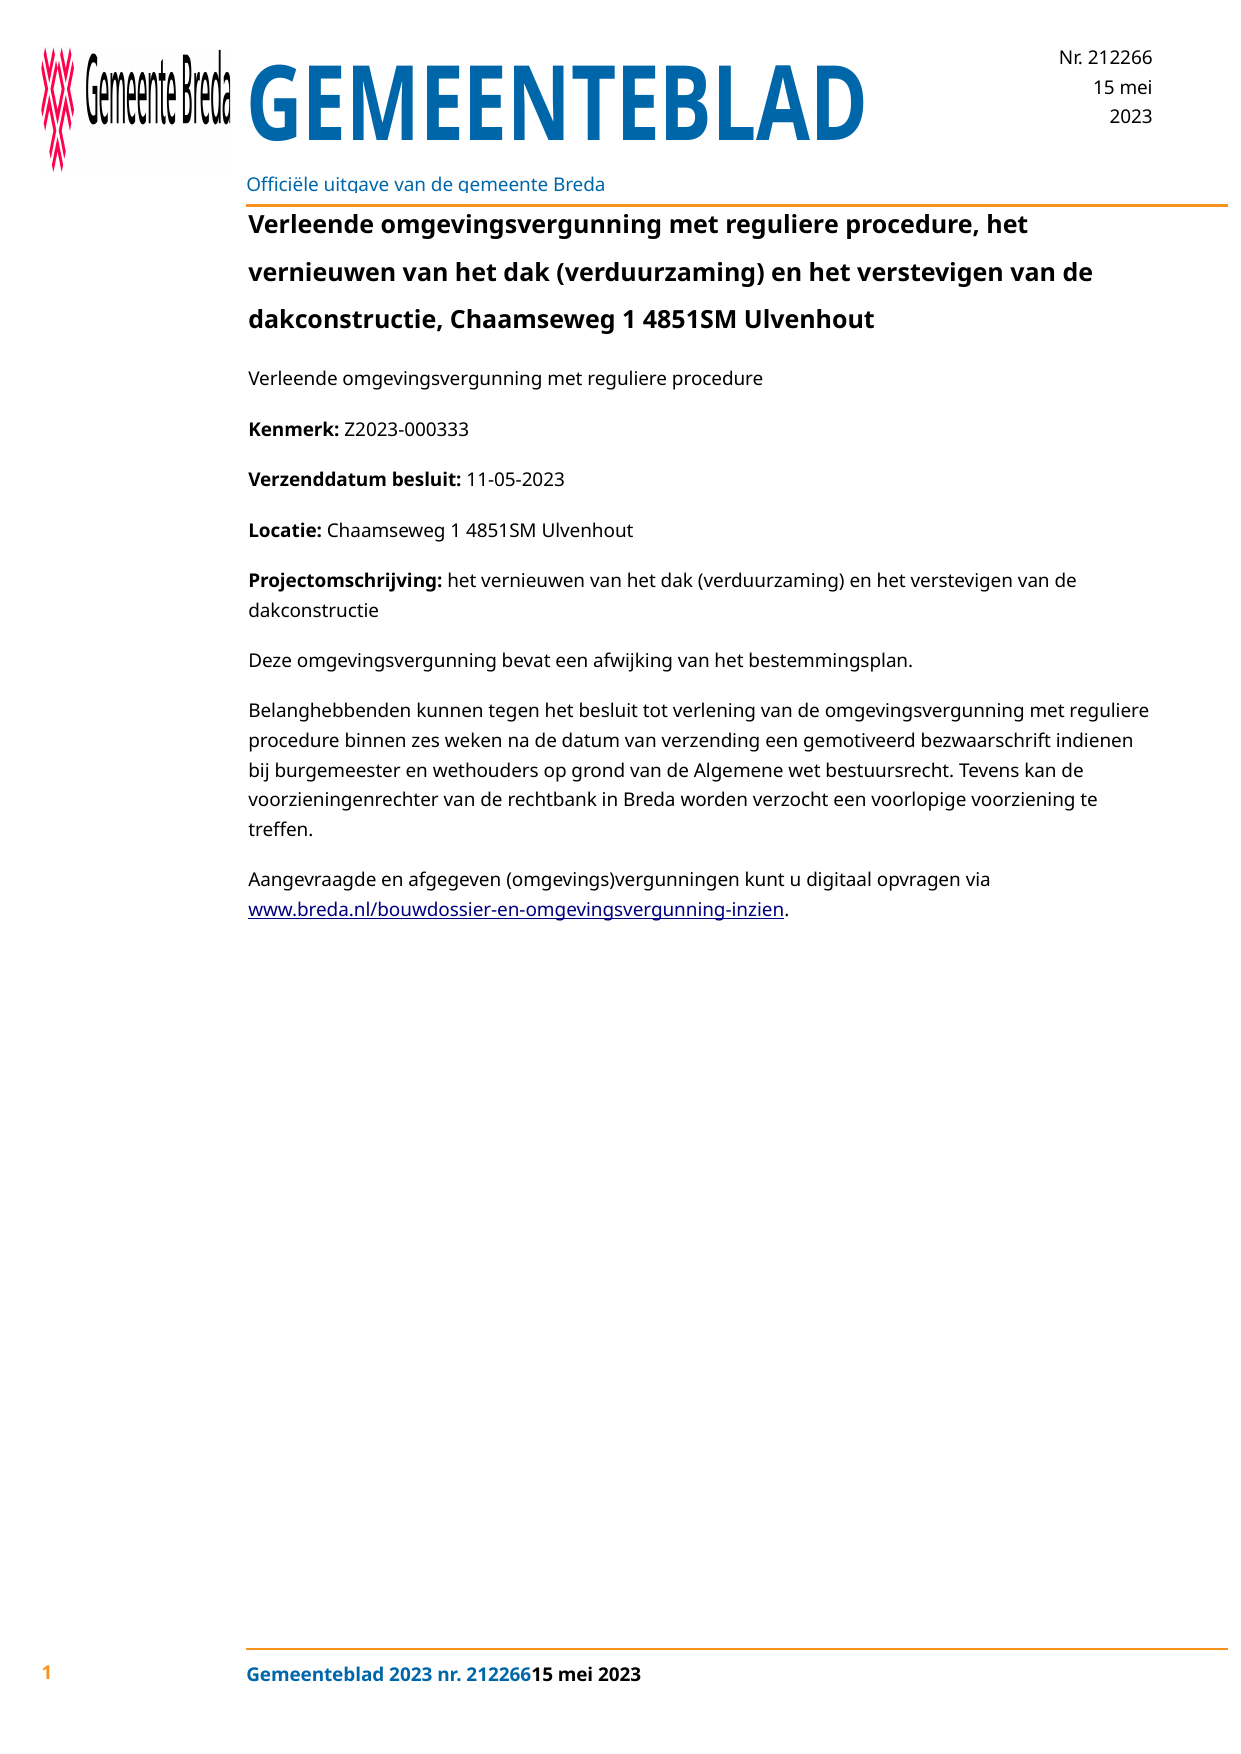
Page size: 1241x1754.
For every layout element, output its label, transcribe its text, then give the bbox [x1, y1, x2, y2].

text Deze omgevingsvergunning bevat een afwijking van het bestemmingsplan. [248, 647, 1152, 673]
picture [41, 47, 231, 172]
text Projectomschrijving: het vernieuwen van het dak (verduurzaming) en het verstevigen van de dakconstructie [248, 567, 1152, 622]
text Belanghebbenden kunnen tegen het besluit tot verlening van de omgevingsvergunning met reguliere procedure binnen zes weken na de datum van verzending een gemotiveerd bezwaarschrift indienen bij burgemeester en wethouders op grond van de Algemene wet bestuursrecht. Tevens kan de voorzieningenrechter van de rechtbank in Breda worden verzocht een voorlopige voorziening te treffen. [248, 698, 1152, 842]
text Verleende omgevingsvergunning met reguliere procedure, het vernieuwen van het dak (verduurzaming) en het verstevigen van de dakconstructie, Chaamseweg 1 4851SM Ulvenhout [248, 207, 1152, 336]
text Kenmerk: Z2023-000333 [248, 416, 1152, 442]
text Locatie: Chaamseweg 1 4851SM Ulvenhout [248, 517, 1152, 542]
text Verleende omgevingsvergunning met reguliere procedure [248, 366, 1152, 391]
text Verzenddatum besluit: 11-05-2023 [248, 466, 1152, 492]
text Aangevraagde en afgegeven (omgevings)vergunningen kunt u digitaal opvragen via www.breda.nl/bouwdossier-en-omgevingsvergunning-inzien. [248, 866, 1152, 922]
